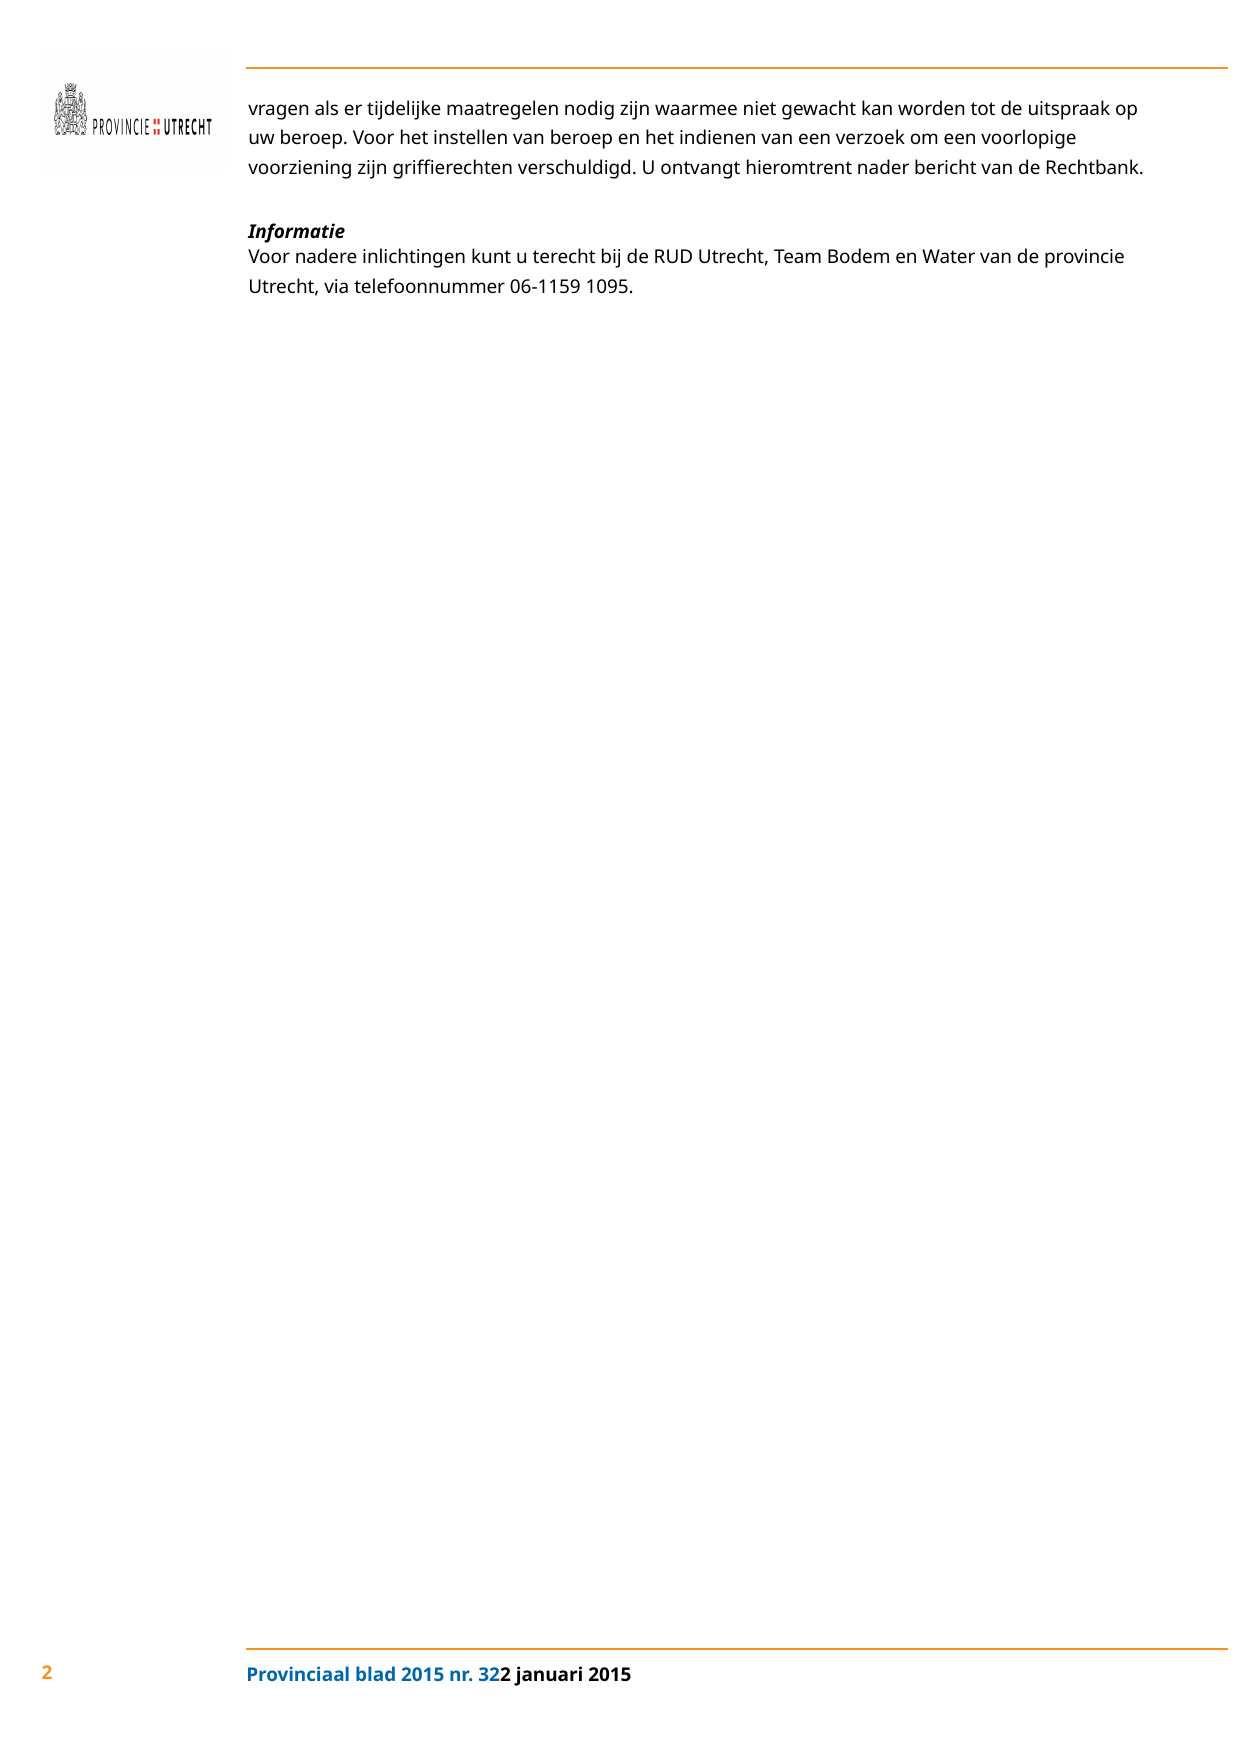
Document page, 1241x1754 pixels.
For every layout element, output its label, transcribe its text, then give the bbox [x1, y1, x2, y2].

text vragen als er tijdelijke maatregelen nodig zijn waarmee niet gewacht kan worden tot de uitspraak op uw beroep. Voor het instellen van beroep en het indienen van een verzoek om een voorlopige voorziening zijn griffierechten verschuldigd. U ontvangt hieromtrent nader bericht van de Rechtbank. [248, 95, 1152, 180]
text Informatie [248, 218, 1152, 244]
text Voor nadere inlichtingen kunt u terecht bij de RUD Utrecht, Team Bodem en Water van de provincie Utrecht, via telefoonnummer 06-1159 1095. [248, 244, 1152, 299]
picture [41, 47, 231, 172]
